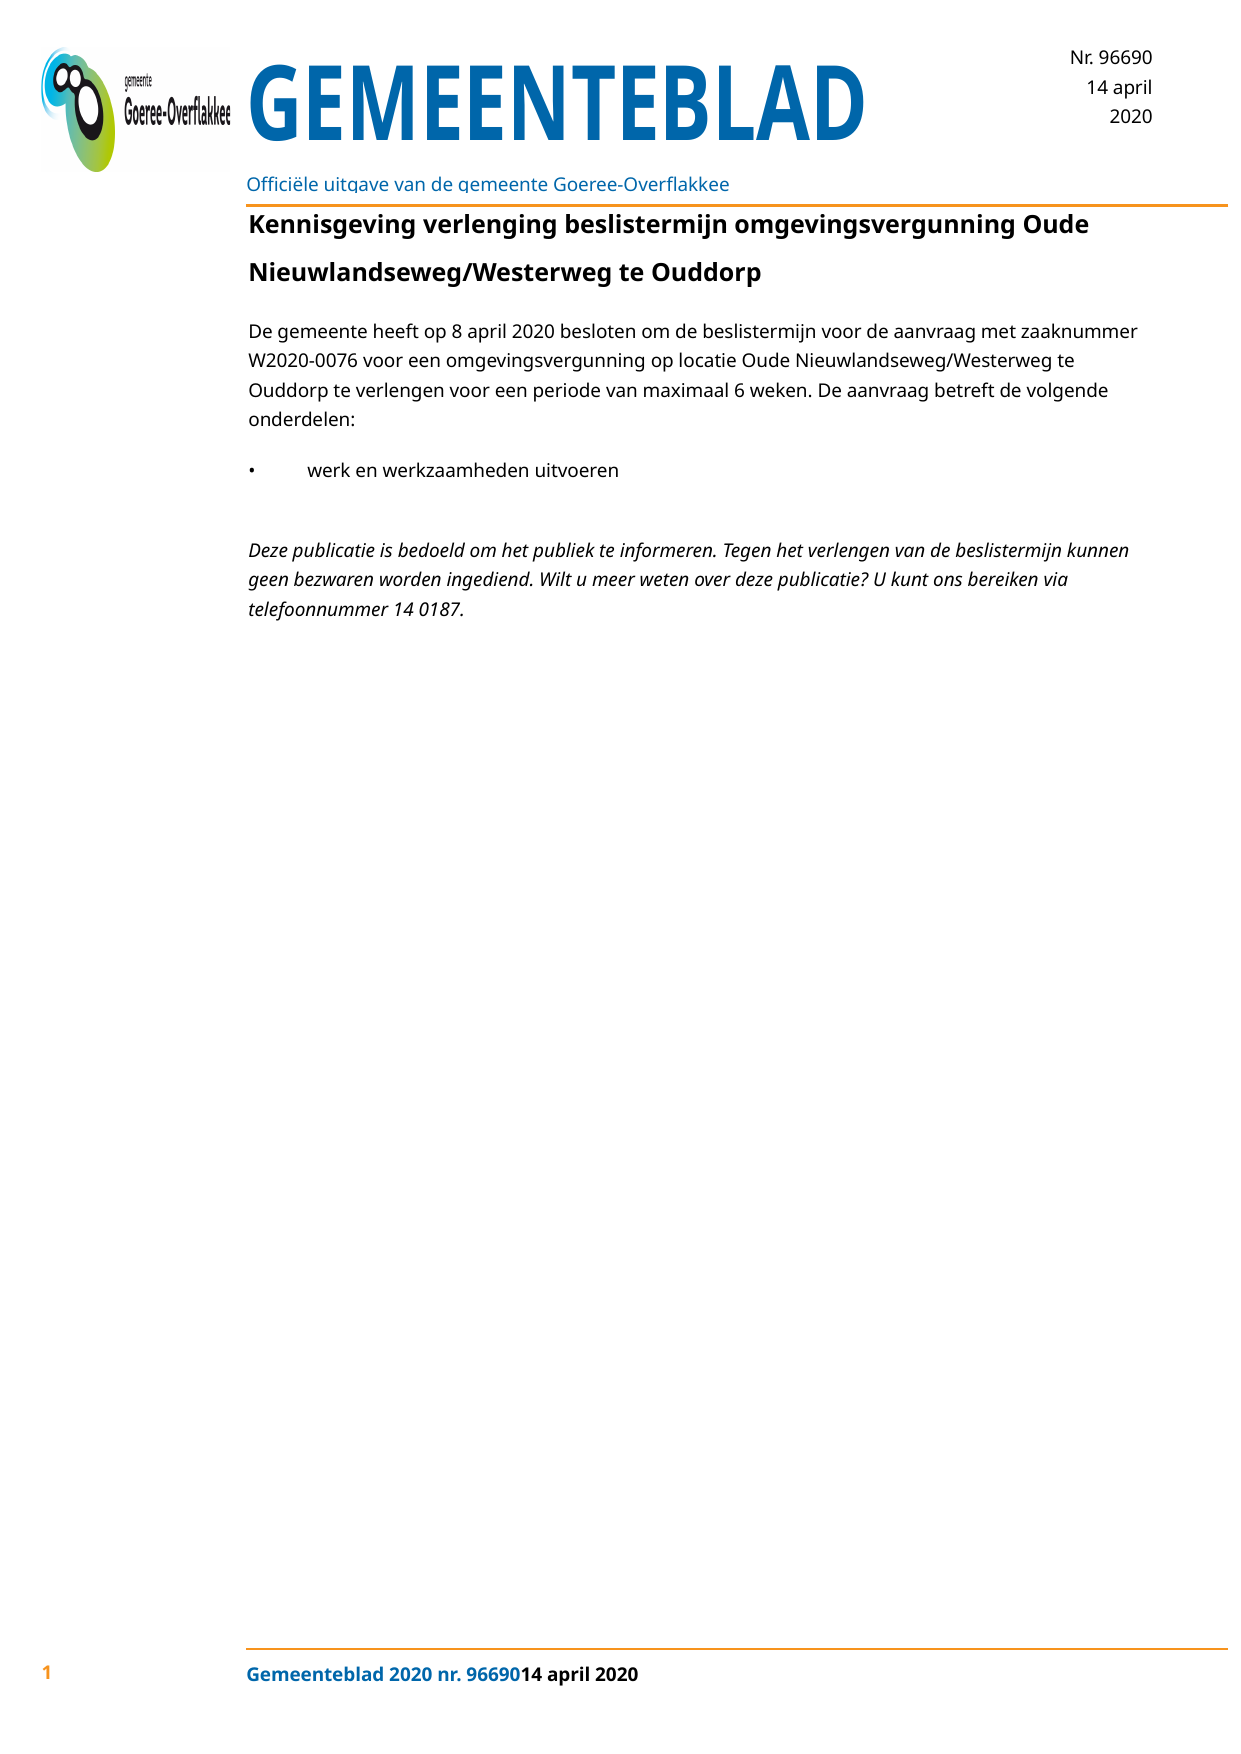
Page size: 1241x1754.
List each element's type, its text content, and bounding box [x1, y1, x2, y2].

text Kennisgeving verlenging beslistermijn omgevingsvergunning Oude Nieuwlandseweg/Westerweg te Ouddorp [248, 207, 1152, 288]
text De gemeente heeft op 8 april 2020 besloten om de beslistermijn voor de aanvraag met zaaknummer W2020-0076 voor een omgevingsvergunning op locatie Oude Nieuwlandseweg/Westerweg te Ouddorp te verlengen voor een periode van maximaal 6 weken. De aanvraag betreft de volgende onderdelen: [248, 318, 1152, 432]
picture [41, 47, 231, 172]
list werk en werkzaamheden uitvoeren [248, 457, 1152, 483]
text Deze publicatie is bedoeld om het publiek te informeren. Tegen het verlengen van de beslistermijn kunnen geen bezwaren worden ingediend. Wilt u meer weten over deze publicatie? U kunt ons bereiken via telefoonnummer 14 0187. [248, 537, 1152, 622]
